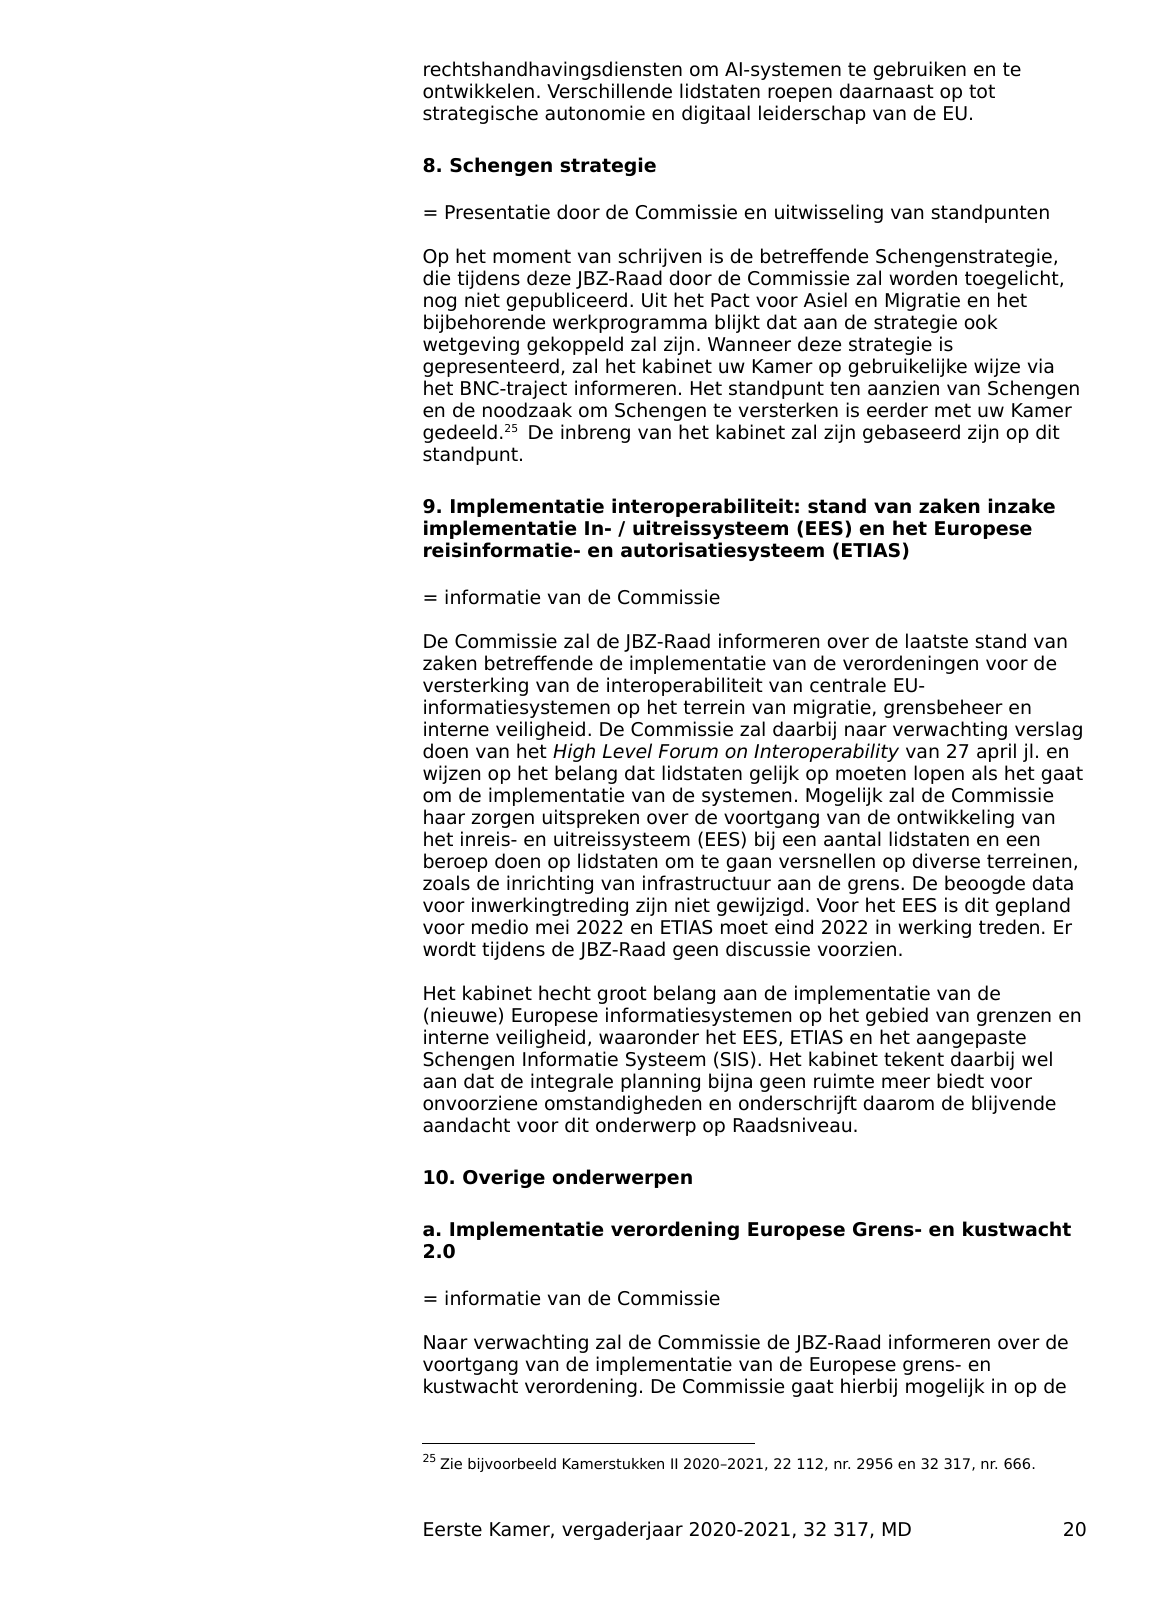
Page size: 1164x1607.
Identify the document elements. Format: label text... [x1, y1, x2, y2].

subtitle a. Implementatie verordening Europese Grens- en kustwacht 2.0 [422, 1219, 1087, 1263]
text = informatie van de Commissie [422, 587, 1087, 609]
text Naar verwachting zal de Commissie de JBZ-Raad informeren over de voortgang van de implementatie van de Europese grens- en kustwacht verordening. De Commissie gaat hierbij mogelijk in op de [422, 1332, 1087, 1398]
text = informatie van de Commissie [422, 1288, 1087, 1310]
text Het kabinet hecht groot belang aan de implementatie van de (nieuwe) Europese informatiesystemen op het gebied van grenzen en interne veiligheid, waaronder het EES, ETIAS en het aangepaste Schengen Informatie Systeem (SIS). Het kabinet tekent daarbij wel aan dat de integrale planning bijna geen ruimte meer biedt voor onvoorziene omstandigheden en onderschrijft daarom de blijvende aandacht voor dit onderwerp op Raadsniveau. [422, 983, 1087, 1137]
subtitle 8. Schengen strategie [422, 155, 1087, 177]
text Op het moment van schrijven is de betreffende Schengenstrategie, die tijdens deze JBZ-Raad door de Commissie zal worden toegelicht, nog niet gepubliceerd. Uit het Pact voor Asiel en Migratie en het bijbehorende werkprogramma blijkt dat aan de strategie ook wetgeving gekoppeld zal zijn. Wanneer deze strategie is gepresenteerd, zal het kabinet uw Kamer op gebruikelijke wijze via het BNC-traject informeren. Het standpunt ten aanzien van Schengen en de noodzaak om Schengen te versterken is eerder met uw Kamer gedeeld. De inbreng van het kabinet zal zijn gebaseerd zijn op dit standpunt. [422, 246, 1087, 466]
subtitle 9. Implementatie interoperabiliteit: stand van zaken inzake implementatie In- / uitreissysteem (EES) en het Europese reisinformatie- en autorisatiesysteem (ETIAS) [422, 496, 1087, 562]
text rechtshandhavingsdiensten om AI-systemen te gebruiken en te ontwikkelen. Verschillende lidstaten roepen daarnaast op tot strategische autonomie en digitaal leiderschap van de EU. [422, 59, 1087, 125]
text = Presentatie door de Commissie en uitwisseling van standpunten [422, 202, 1087, 224]
subtitle 10. Overige onderwerpen [422, 1167, 1087, 1189]
text Zie bijvoorbeeld Kamerstukken II 2020–2021, 22 112, nr. 2956 en 32 317, nr. 666. [422, 1452, 1087, 1474]
text De Commissie zal de JBZ-Raad informeren over de laatste stand van zaken betreffende de implementatie van de verordeningen voor de versterking van de interoperabiliteit van centrale EU-informatiesystemen op het terrein van migratie, grensbeheer en interne veiligheid. De Commissie zal daarbij naar verwachting verslag doen van het High Level Forum on Interoperability van 27 april jl. en wijzen op het belang dat lidstaten gelijk op moeten lopen als het gaat om de implementatie van de systemen. Mogelijk zal de Commissie haar zorgen uitspreken over de voortgang van de ontwikkeling van het inreis- en uitreissysteem (EES) bij een aantal lidstaten en een beroep doen op lidstaten om te gaan versnellen op diverse terreinen, zoals de inrichting van infrastructuur aan de grens. De beoogde data voor inwerkingtreding zijn niet gewijzigd. Voor het EES is dit gepland voor medio mei 2022 en ETIAS moet eind 2022 in werking treden. Er wordt tijdens de JBZ-Raad geen discussie voorzien. [422, 631, 1087, 961]
